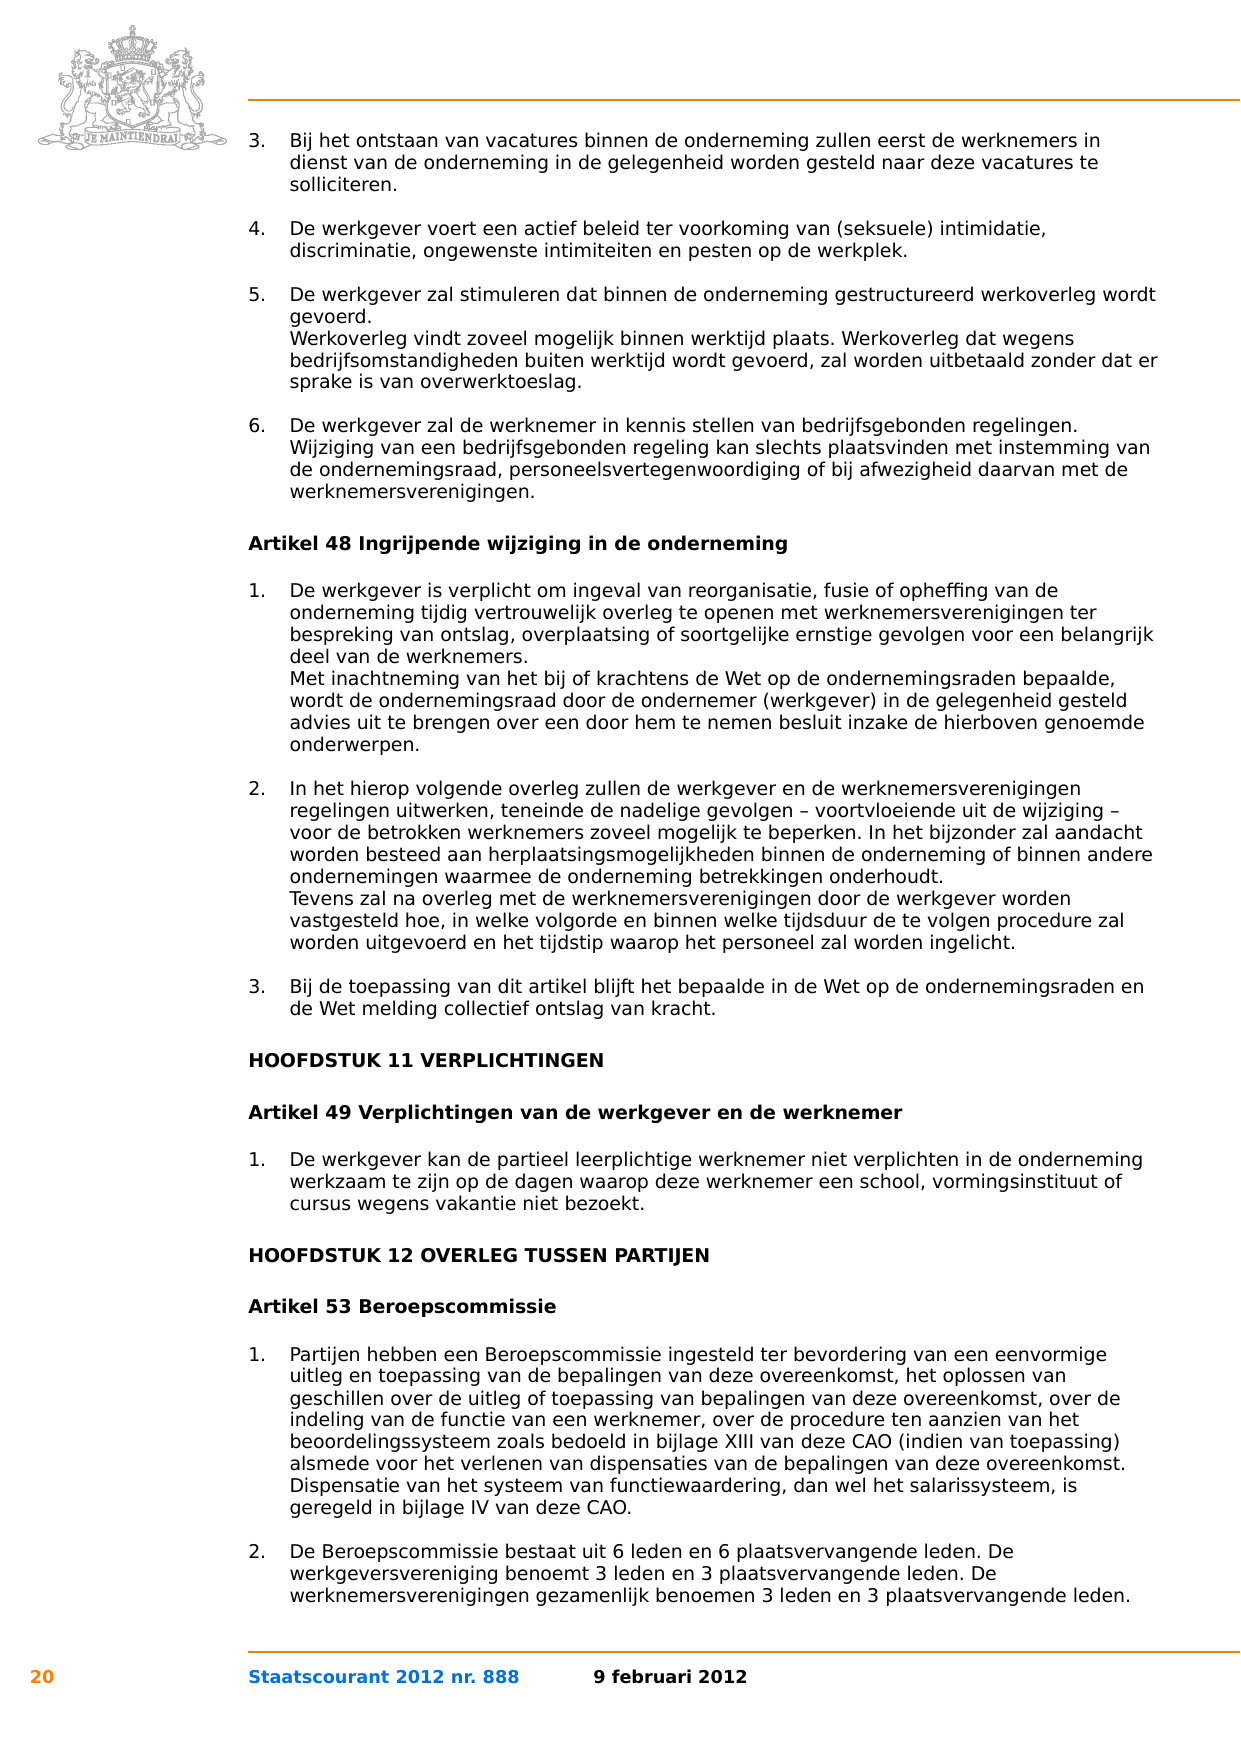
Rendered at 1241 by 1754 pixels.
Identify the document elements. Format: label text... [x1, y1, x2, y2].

text Wijziging van een bedrijfsgebonden regeling kan slechts plaatsvinden met instemming van de ondernemingsraad, personeelsvertegenwoordiging of bij afwezigheid daarvan met de werknemersverenigingen. [289, 437, 1163, 503]
text 2. De Beroepscommissie bestaat uit 6 leden en 6 plaatsvervangende leden. De werkgeversvereniging benoemt 3 leden en 3 plaatsvervangende leden. De werknemersverenigingen gezamenlijk benoemen 3 leden en 3 plaatsvervangende leden. [248, 1541, 1163, 1607]
text Werkoverleg vindt zoveel mogelijk binnen werktijd plaats. Werkoverleg dat wegens bedrijfsomstandigheden buiten werktijd wordt gevoerd, zal worden uitbetaald zonder dat er sprake is van overwerktoeslag. [289, 327, 1163, 393]
subtitle Artikel 53 Beroepscommissie [248, 1296, 1163, 1318]
text 5. De werkgever zal stimuleren dat binnen de onderneming gestructureerd werkoverleg wordt gevoerd. [248, 283, 1163, 327]
text 3. Bij de toepassing van dit artikel blijft het bepaalde in de Wet op de ondernemingsraden en de Wet melding collectief ontslag van kracht. [248, 976, 1163, 1019]
text 4. De werkgever voert een actief beleid ter voorkoming van (seksuele) intimidatie, discriminatie, ongewenste intimiteiten en pesten op de werkplek. [248, 218, 1163, 262]
text Met inachtneming van het bij of krachtens de Wet op de ondernemingsraden bepaalde, wordt de ondernemingsraad door de ondernemer (werkgever) in de gelegenheid gesteld advies uit te brengen over een door hem te nemen besluit inzake de hierboven genoemde onderwerpen. [289, 668, 1163, 756]
subtitle HOOFDSTUK 11 VERPLICHTINGEN [248, 1049, 1163, 1072]
text 1. De werkgever is verplicht om ingeval van reorganisatie, fusie of opheffing van de onderneming tijdig vertrouwelijk overleg te openen met werknemersverenigingen ter bespreking van ontslag, overplaatsing of soortgelijke ernstige gevolgen voor een belangrijk deel van de werknemers. [248, 580, 1163, 668]
text 1. De werkgever kan de partieel leerplichtige werknemer niet verplichten in de onderneming werkzaam te zijn op de dagen waarop deze werknemer een school, vormingsinstituut of cursus wegens vakantie niet bezoekt. [248, 1148, 1163, 1214]
text 1. Partijen hebben een Beroepscommissie ingesteld ter bevordering van een eenvormige uitleg en toepassing van de bepalingen van deze overeenkomst, het oplossen van geschillen over de uitleg of toepassing van bepalingen van deze overeenkomst, over de indeling van de functie van een werknemer, over de procedure ten aanzien van het beoordelingssysteem zoals bedoeld in bijlage XIII van deze CAO (indien van toepassing) alsmede voor het verlenen van dispensaties van de bepalingen van deze overeenkomst. Dispensatie van het systeem van functiewaardering, dan wel het salarissysteem, is geregeld in bijlage IV van deze CAO. [248, 1343, 1163, 1519]
text 3. Bij het ontstaan van vacatures binnen de onderneming zullen eerst de werknemers in dienst van de onderneming in de gelegenheid worden gesteld naar deze vacatures te solliciteren. [248, 130, 1163, 196]
text 6. De werkgever zal de werknemer in kennis stellen van bedrijfsgebonden regelingen. [248, 415, 1163, 437]
subtitle HOOFDSTUK 12 OVERLEG TUSSEN PARTIJEN [248, 1244, 1163, 1266]
text 2. In het hierop volgende overleg zullen de werkgever en de werknemersverenigingen regelingen uitwerken, teneinde de nadelige gevolgen – voortvloeiende uit de wijziging – voor de betrokken werknemers zoveel mogelijk te beperken. In het bijzonder zal aandacht worden besteed aan herplaatsingsmogelijkheden binnen de onderneming of binnen andere ondernemingen waarmee de onderneming betrekkingen onderhoudt. [248, 778, 1163, 888]
picture [38, 25, 227, 150]
subtitle Artikel 49 Verplichtingen van de werkgever en de werknemer [248, 1102, 1163, 1123]
text Tevens zal na overleg met de werknemersverenigingen door de werkgever worden vastgesteld hoe, in welke volgorde en binnen welke tijdsduur de te volgen procedure zal worden uitgevoerd en het tijdstip waarop het personeel zal worden ingelicht. [289, 888, 1163, 954]
subtitle Artikel 48 Ingrijpende wijziging in de onderneming [248, 533, 1163, 555]
